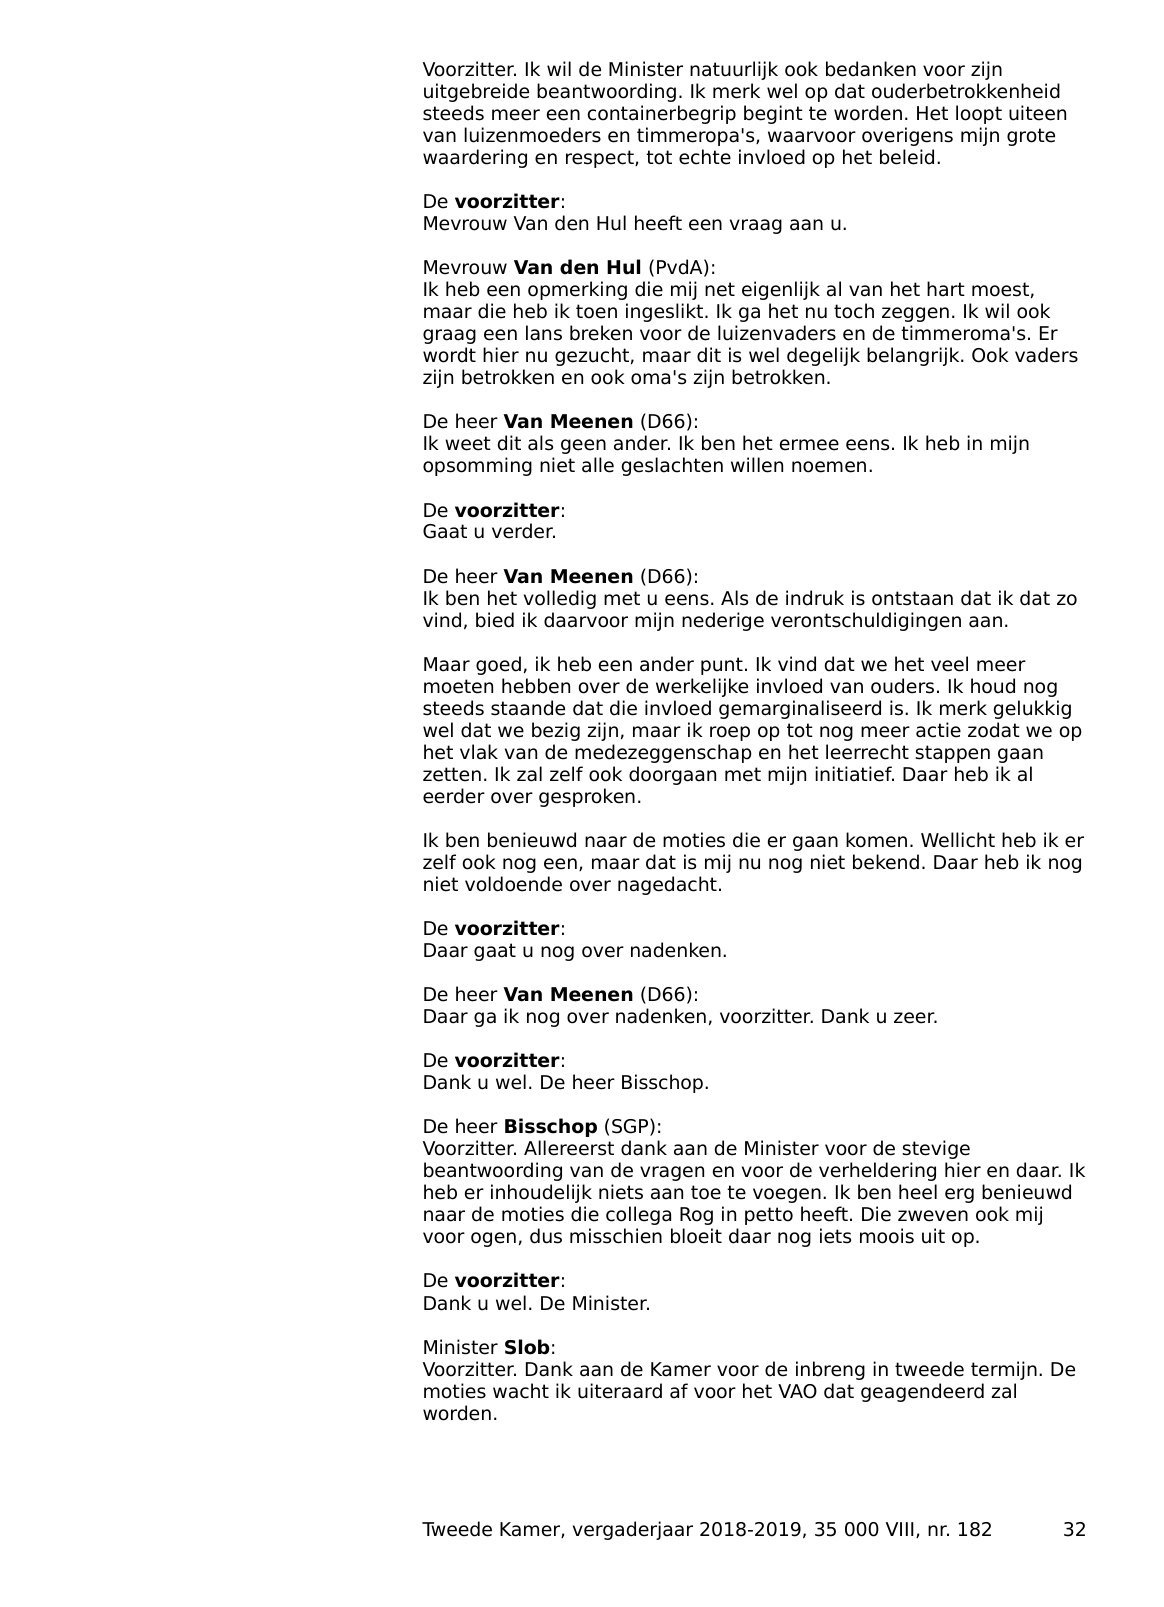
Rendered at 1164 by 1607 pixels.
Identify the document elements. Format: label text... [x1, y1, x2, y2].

text Mevrouw Van den Hul (PvdA): [422, 257, 1087, 279]
text Ik ben benieuwd naar de moties die er gaan komen. Wellicht heb ik er zelf ook nog een, maar dat is mij nu nog niet bekend. Daar heb ik nog niet voldoende over nagedacht. [422, 830, 1087, 896]
text Voorzitter. Allereerst dank aan de Minister voor de stevige beantwoording van de vragen en voor de verheldering hier en daar. Ik heb er inhoudelijk niets aan toe te voegen. Ik ben heel erg benieuwd naar de moties die collega Rog in petto heeft. Die zweven ook mij voor ogen, dus misschien bloeit daar nog iets moois uit op. [422, 1138, 1087, 1248]
text Gaat u verder. [422, 521, 1087, 543]
text Ik heb een opmerking die mij net eigenlijk al van het hart moest, maar die heb ik toen ingeslikt. Ik ga het nu toch zeggen. Ik wil ook graag een lans breken voor de luizenvaders en de timmeroma's. Er wordt hier nu gezucht, maar dit is wel degelijk belangrijk. Ook vaders zijn betrokken en ook oma's zijn betrokken. [422, 279, 1087, 389]
text De voorzitter: [422, 1270, 1087, 1292]
text Daar gaat u nog over nadenken. [422, 940, 1087, 962]
text Dank u wel. De heer Bisschop. [422, 1072, 1087, 1094]
text De voorzitter: [422, 499, 1087, 521]
text Ik weet dit als geen ander. Ik ben het ermee eens. Ik heb in mijn opsomming niet alle geslachten willen noemen. [422, 433, 1087, 477]
text De voorzitter: [422, 1050, 1087, 1072]
text De heer Van Meenen (D66): [422, 411, 1087, 433]
text De heer Van Meenen (D66): [422, 566, 1087, 588]
text Minister Slob: [422, 1337, 1087, 1358]
text Voorzitter. Ik wil de Minister natuurlijk ook bedanken voor zijn uitgebreide beantwoording. Ik merk wel op dat ouderbetrokkenheid steeds meer een containerbegrip begint te worden. Het loopt uiteen van luizenmoeders en timmeropa's, waarvoor overigens mijn grote waardering en respect, tot echte invloed op het beleid. [422, 59, 1087, 169]
text De voorzitter: [422, 918, 1087, 940]
text De voorzitter: [422, 191, 1087, 213]
text De heer Van Meenen (D66): [422, 984, 1087, 1006]
text De heer Bisschop (SGP): [422, 1116, 1087, 1138]
text Ik ben het volledig met u eens. Als de indruk is ontstaan dat ik dat zo vind, bied ik daarvoor mijn nederige verontschuldigingen aan. [422, 588, 1087, 632]
text Voorzitter. Dank aan de Kamer voor de inbreng in tweede termijn. De moties wacht ik uiteraard af voor het VAO dat geagendeerd zal worden. [422, 1358, 1087, 1424]
text Dank u wel. De Minister. [422, 1292, 1087, 1314]
text Daar ga ik nog over nadenken, voorzitter. Dank u zeer. [422, 1006, 1087, 1028]
text Maar goed, ik heb een ander punt. Ik vind dat we het veel meer moeten hebben over de werkelijke invloed van ouders. Ik houd nog steeds staande dat die invloed gemarginaliseerd is. Ik merk gelukkig wel dat we bezig zijn, maar ik roep op tot nog meer actie zodat we op het vlak van de medezeggenschap en het leerrecht stappen gaan zetten. Ik zal zelf ook doorgaan met mijn initiatief. Daar heb ik al eerder over gesproken. [422, 654, 1087, 808]
text Mevrouw Van den Hul heeft een vraag aan u. [422, 213, 1087, 235]
